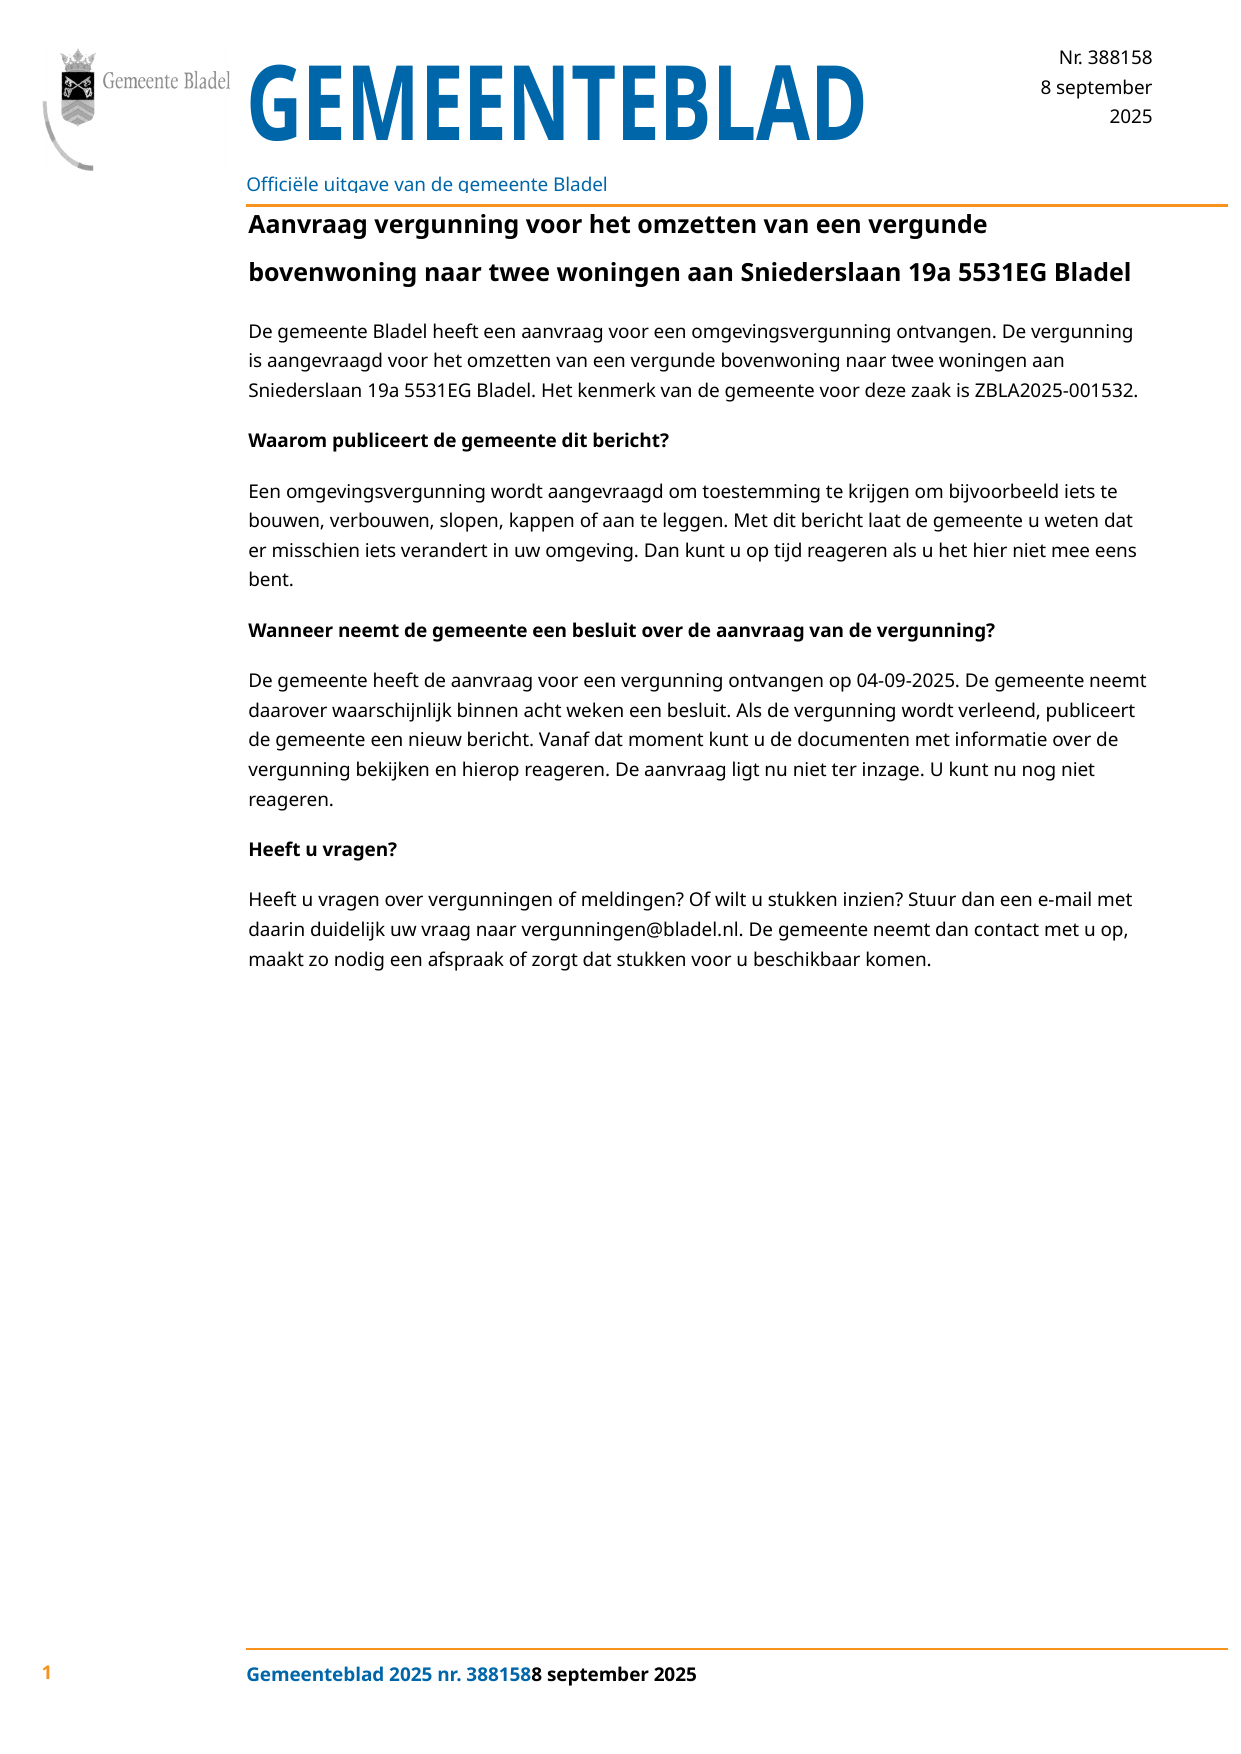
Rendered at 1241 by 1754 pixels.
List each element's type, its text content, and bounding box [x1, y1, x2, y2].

text Heeft u vragen over vergunningen of meldingen? Of wilt u stukken inzien? Stuur dan een e-mail met daarin duidelijk uw vraag naar vergunningen@bladel.nl. De gemeente neemt dan contact met u op, maakt zo nodig een afspraak of zorgt dat stukken voor u beschikbaar komen. [248, 887, 1152, 972]
text Wanneer neemt de gemeente een besluit over de aanvraag van de vergunning? [248, 617, 1152, 643]
text De gemeente Bladel heeft een aanvraag voor een omgevingsvergunning ontvangen. De vergunning is aangevraagd voor het omzetten van een vergunde bovenwoning naar twee woningen aan Sniederslaan 19a 5531EG Bladel. Het kenmerk van de gemeente voor deze zaak is ZBLA2025-001532. [248, 318, 1152, 403]
text De gemeente heeft de aanvraag voor een vergunning ontvangen op 04-09-2025. De gemeente neemt daarover waarschijnlijk binnen acht weken een besluit. Als de vergunning wordt verleend, publiceert de gemeente een nieuw bericht. Vanaf dat moment kunt u de documenten met informatie over de vergunning bekijken en hierop reageren. De aanvraag ligt nu niet ter inzage. U kunt nu nog niet reageren. [248, 667, 1152, 812]
text Een omgevingsvergunning wordt aangevraagd om toestemming te krijgen om bijvoorbeeld iets te bouwen, verbouwen, slopen, kappen of aan te leggen. Met dit bericht laat de gemeente u weten dat er misschien iets verandert in uw omgeving. Dan kunt u op tijd reageren als u het hier niet mee eens bent. [248, 478, 1152, 592]
picture [41, 47, 231, 172]
text Waarom publiceert de gemeente dit bericht? [248, 427, 1152, 453]
text Heeft u vragen? [248, 836, 1152, 862]
text Aanvraag vergunning voor het omzetten van een vergunde bovenwoning naar twee woningen aan Sniederslaan 19a 5531EG Bladel [248, 207, 1152, 288]
